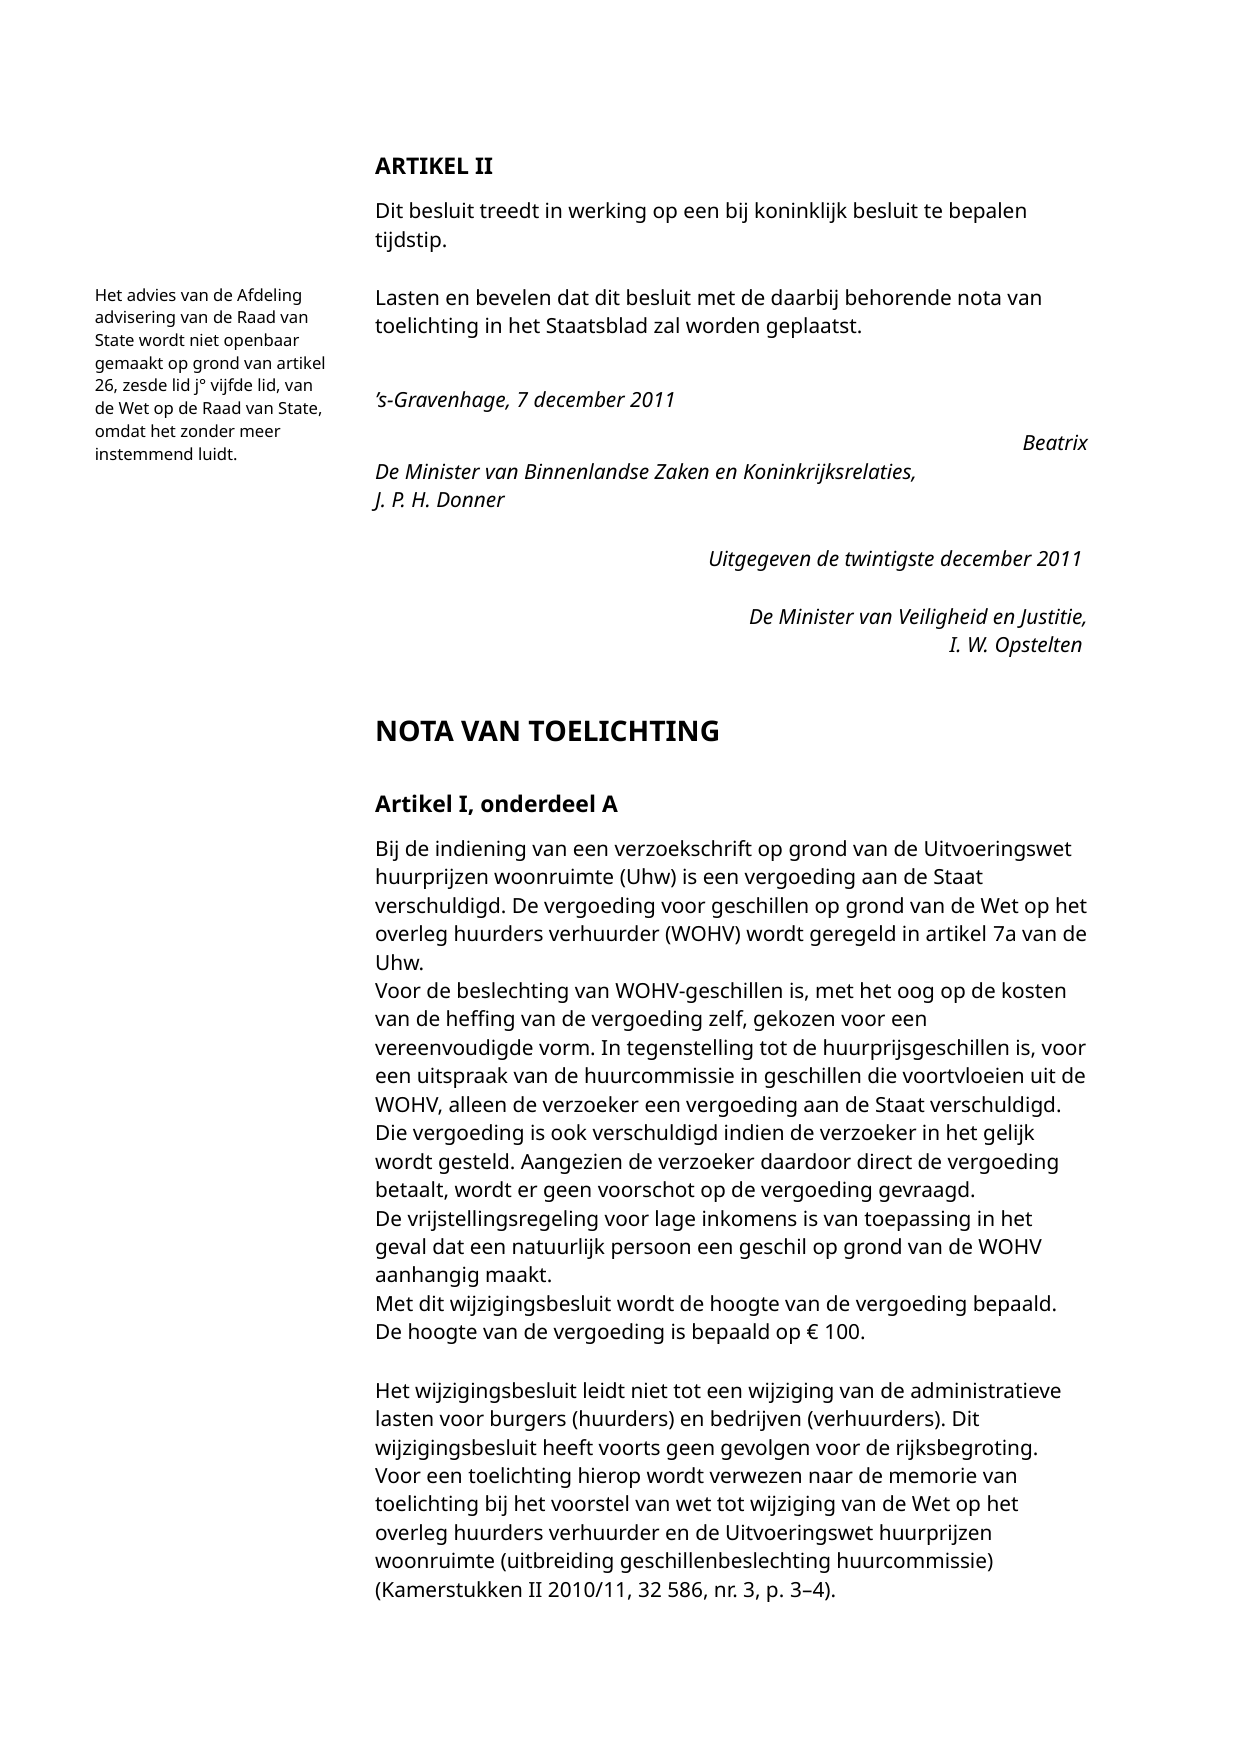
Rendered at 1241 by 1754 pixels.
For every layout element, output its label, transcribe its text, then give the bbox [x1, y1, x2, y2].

text Het wijzigingsbesluit leidt niet tot een wijziging van de administratieve lasten voor burgers (huurders) en bedrijven (verhuurders). Dit wijzigingsbesluit heeft voorts geen gevolgen voor de rijksbegroting. Voor een toelichting hierop wordt verwezen naar de memorie van toelichting bij het voorstel van wet tot wijziging van de Wet op het overleg huurders verhuurder en de Uitvoeringswet huurprijzen woonruimte (uitbreiding geschillenbeslechting huurcommissie) (Kamerstukken II 2010/11, 32 586, nr. 3, p. 3–4). [375, 1376, 1090, 1603]
text Bij de indiening van een verzoekschrift op grond van de Uitvoeringswet huurprijzen woonruimte (Uhw) is een vergoeding aan de Staat verschuldigd. De vergoeding voor geschillen op grond van de Wet op het overleg huurders verhuurder (WOHV) wordt geregeld in artikel 7a van de Uhw. [375, 834, 1090, 976]
text J. P. H. Donner [375, 485, 1090, 514]
text Dit besluit treedt in werking op een bij koninklijk besluit te bepalen tijdstip. [375, 196, 1090, 253]
subtitle Artikel I, onderdeel A [375, 788, 1090, 819]
text Voor de beslechting van WOHV-geschillen is, met het oog op de kosten van de heffing van de vergoeding zelf, gekozen voor een vereenvoudigde vorm. In tegenstelling tot de huurprijsgeschillen is, voor een uitspraak van de huurcommissie in geschillen die voortvloeien uit de WOHV, alleen de verzoeker een vergoeding aan de Staat verschuldigd. Die vergoeding is ook verschuldigd indien de verzoeker in het gelijk wordt gesteld. Aangezien de verzoeker daardoor direct de vergoeding betaalt, wordt er geen voorschot op de vergoeding gevraagd. [375, 976, 1090, 1204]
text ’s-Gravenhage, 7 december 2011 [375, 385, 1090, 413]
text Lasten en bevelen dat dit besluit met de daarbij behorende nota van toelichting in het Staatsblad zal worden geplaatst. [375, 283, 1090, 340]
text De Minister van Binnenlandse Zaken en Koninkrijksrelaties, [375, 457, 1090, 485]
text De vrijstellingsregeling voor lage inkomens is van toepassing in het geval dat een natuurlijk persoon een geschil op grond van de WOHV aanhangig maakt. [375, 1204, 1090, 1289]
subtitle NOTA VAN TOELICHTING [375, 712, 1090, 750]
text Het advies van de Afdeling advisering van de Raad van State wordt niet openbaar gemaakt op grond van artikel 26, zesde lid j° vijfde lid, van de Wet op de Raad van State, omdat het zonder meer instemmend luidt. [94, 283, 328, 465]
text De Minister van Veiligheid en Justitie, [375, 602, 1090, 631]
text Beatrix [375, 428, 1090, 457]
subtitle ARTIKEL II [375, 150, 1090, 181]
text Met dit wijzigingsbesluit wordt de hoogte van de vergoeding bepaald. De hoogte van de vergoeding is bepaald op € 100. [375, 1289, 1090, 1346]
text Uitgegeven de twintigste december 2011 [375, 544, 1090, 572]
text I. W. Opstelten [375, 631, 1090, 659]
